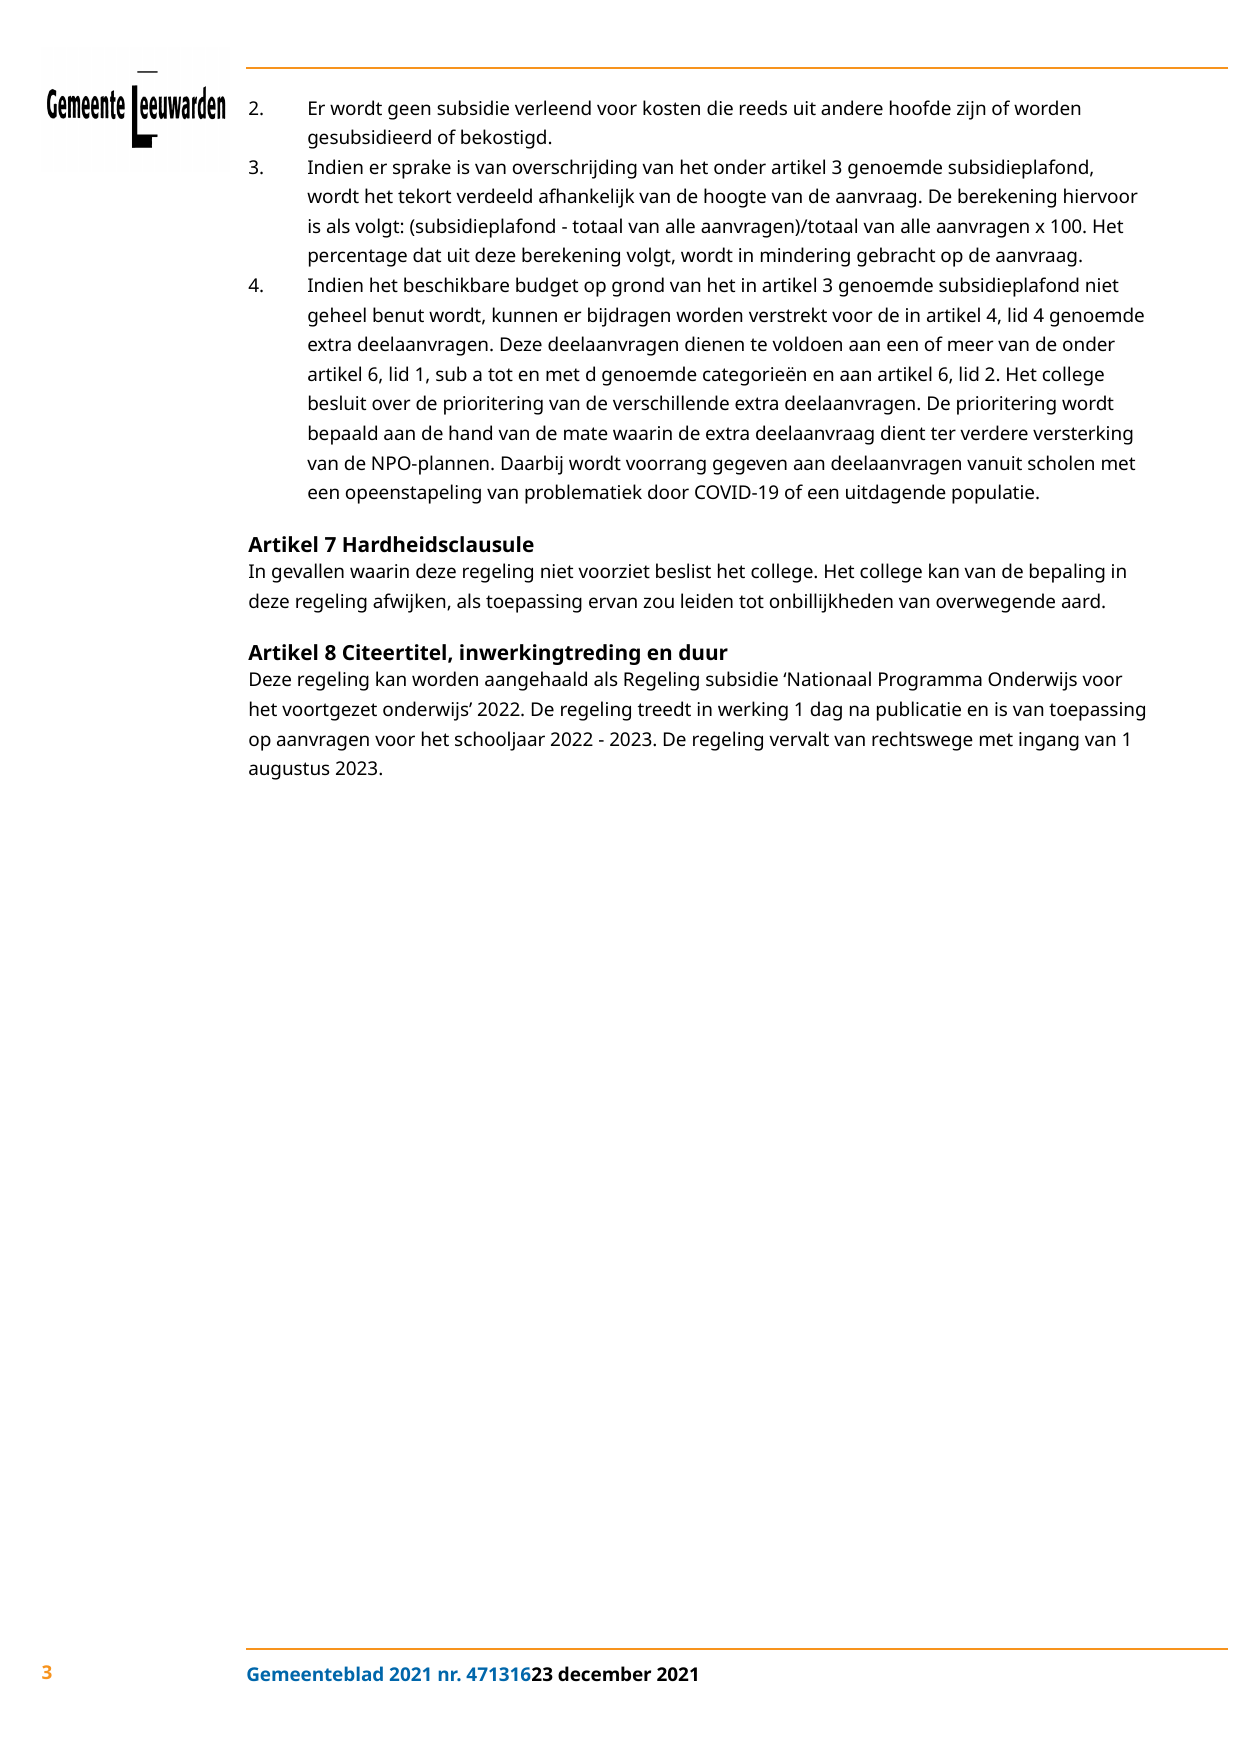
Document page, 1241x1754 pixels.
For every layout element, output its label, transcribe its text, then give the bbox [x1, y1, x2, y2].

text Deze regeling kan worden aangehaald als Regeling subsidie ‘Nationaal Programma Onderwijs voor het voortgezet onderwijs’ 2022. De regeling treedt in werking 1 dag na publicatie en is van toepassing op aanvragen voor het schooljaar 2022 - 2023. De regeling vervalt van rechtswege met ingang van 1 augustus 2023. [248, 667, 1152, 781]
text Artikel 7 Hardheidsclausule [248, 530, 1152, 558]
picture [41, 47, 231, 172]
text Artikel 8 Citeertitel, inwerkingtreding en duur [248, 638, 1152, 667]
list Indien het beschikbare budget op grond van het in artikel 3 genoemde subsidieplafond niet geheel benut wordt, kunnen er bijdragen worden verstrekt voor de in artikel 4, lid 4 genoemde extra deelaanvragen. Deze deelaanvragen dienen te voldoen aan een of meer van de onder artikel 6, lid 1, sub a tot en met d genoemde categorieën en aan artikel 6, lid 2. Het college besluit over de prioritering van de verschillende extra deelaanvragen. De prioritering wordt bepaald aan de hand van de mate waarin de extra deelaanvraag dient ter verdere versterking van de NPO-plannen. Daarbij wordt voorrang gegeven aan deelaanvragen vanuit scholen met een opeenstapeling van problematiek door COVID-19 of een uitdagende populatie. [248, 272, 1152, 505]
text In gevallen waarin deze regeling niet voorziet beslist het college. Het college kan van de bepaling in deze regeling afwijken, als toepassing ervan zou leiden tot onbillijkheden van overwegende aard. [248, 558, 1152, 613]
list Er wordt geen subsidie verleend voor kosten die reeds uit andere hoofde zijn of worden gesubsidieerd of bekostigd. [248, 95, 1152, 150]
list Indien er sprake is van overschrijding van het onder artikel 3 genoemde subsidieplafond, wordt het tekort verdeeld afhankelijk van de hoogte van de aanvraag. De berekening hiervoor is als volgt: (subsidieplafond - totaal van alle aanvragen)/totaal van alle aanvragen x 100. Het percentage dat uit deze berekening volgt, wordt in mindering gebracht op de aanvraag. [248, 154, 1152, 268]
